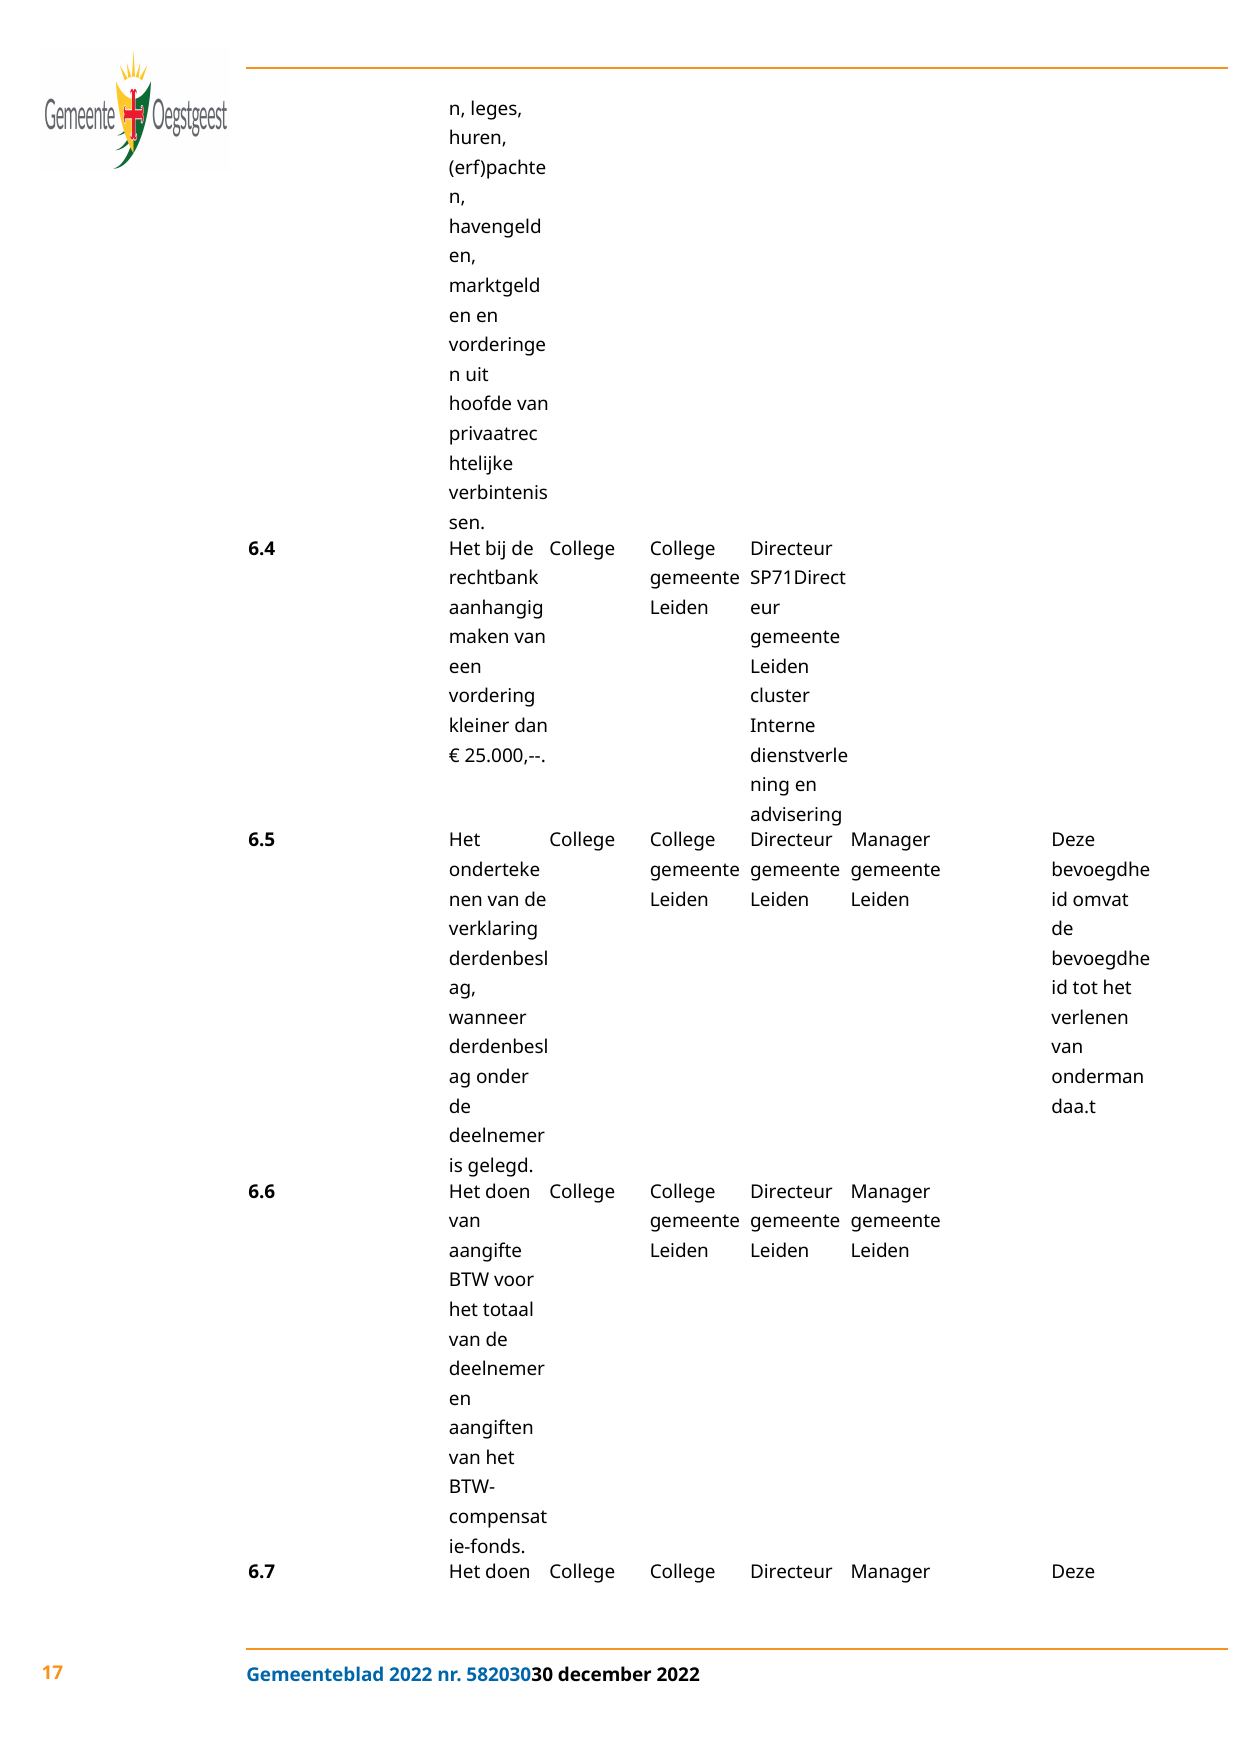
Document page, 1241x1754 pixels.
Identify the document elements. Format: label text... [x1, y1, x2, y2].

table_cell Deze bevoegdheid omvat de bevoegdheid tot het verlenen van ondermandaa.t [1051, 827, 1152, 1178]
table_cell College [549, 1559, 649, 1584]
table_cell 6.7 [248, 1559, 348, 1584]
picture [41, 47, 231, 172]
table_cell College gemeente Leiden [650, 1178, 750, 1558]
table_cell [348, 535, 449, 827]
table_cell Directeur [750, 1559, 850, 1584]
table_cell Directeur gemeente Leiden [750, 1178, 850, 1558]
table_cell College gemeente Leiden [650, 827, 750, 1178]
table_cell Directeur gemeente Leiden [750, 827, 850, 1178]
table_cell [1051, 535, 1152, 827]
table_cell [348, 95, 449, 535]
table_cell Manager gemeente Leiden [850, 1178, 951, 1558]
table_cell [248, 95, 348, 535]
table_cell [650, 95, 750, 535]
table_cell Het doen van aangifte BTW voor het totaal van de deelnemer en aangiften van het BTW-compensatie-fonds. [449, 1178, 549, 1558]
table_cell [850, 95, 951, 535]
table_cell Manager [850, 1559, 951, 1584]
table_cell [951, 535, 1051, 827]
table_cell Directeur SP71Directeur gemeente Leiden cluster Interne dienstverlening en advisering [750, 535, 850, 827]
table_cell Deze [1051, 1559, 1152, 1584]
table_cell [951, 1559, 1051, 1584]
table_cell College [549, 1178, 649, 1558]
table_cell [951, 827, 1051, 1178]
table_cell [348, 827, 449, 1178]
table_cell College [549, 535, 649, 827]
table_cell 6.5 [248, 827, 348, 1178]
table_cell [850, 535, 951, 827]
table_cell [1051, 95, 1152, 535]
table_cell [1051, 1178, 1152, 1558]
table_cell [750, 95, 850, 535]
table_cell College [650, 1559, 750, 1584]
table_cell [348, 1559, 449, 1584]
table_cell [549, 95, 649, 535]
table_cell n, leges, huren, (erf)pachten, havengelden, marktgelden en vorderingen uit hoofde van privaatrechtelijke verbintenissen. [449, 95, 549, 535]
table_cell Manager gemeente Leiden [850, 827, 951, 1178]
table_cell Het bij de rechtbank aanhangig maken van een vordering kleiner dan € 25.000,--. [449, 535, 549, 827]
table_cell Het ondertekenen van de verklaring derdenbeslag, wanneer derdenbeslag onder de deelnemer is gelegd. [449, 827, 549, 1178]
table_cell [951, 95, 1051, 535]
table_cell 6.4 [248, 535, 348, 827]
table_cell [951, 1178, 1051, 1558]
table_cell [348, 1178, 449, 1558]
table_cell College [549, 827, 649, 1178]
table_cell Het doen [449, 1559, 549, 1584]
table_cell College gemeente Leiden [650, 535, 750, 827]
table_cell 6.6 [248, 1178, 348, 1558]
